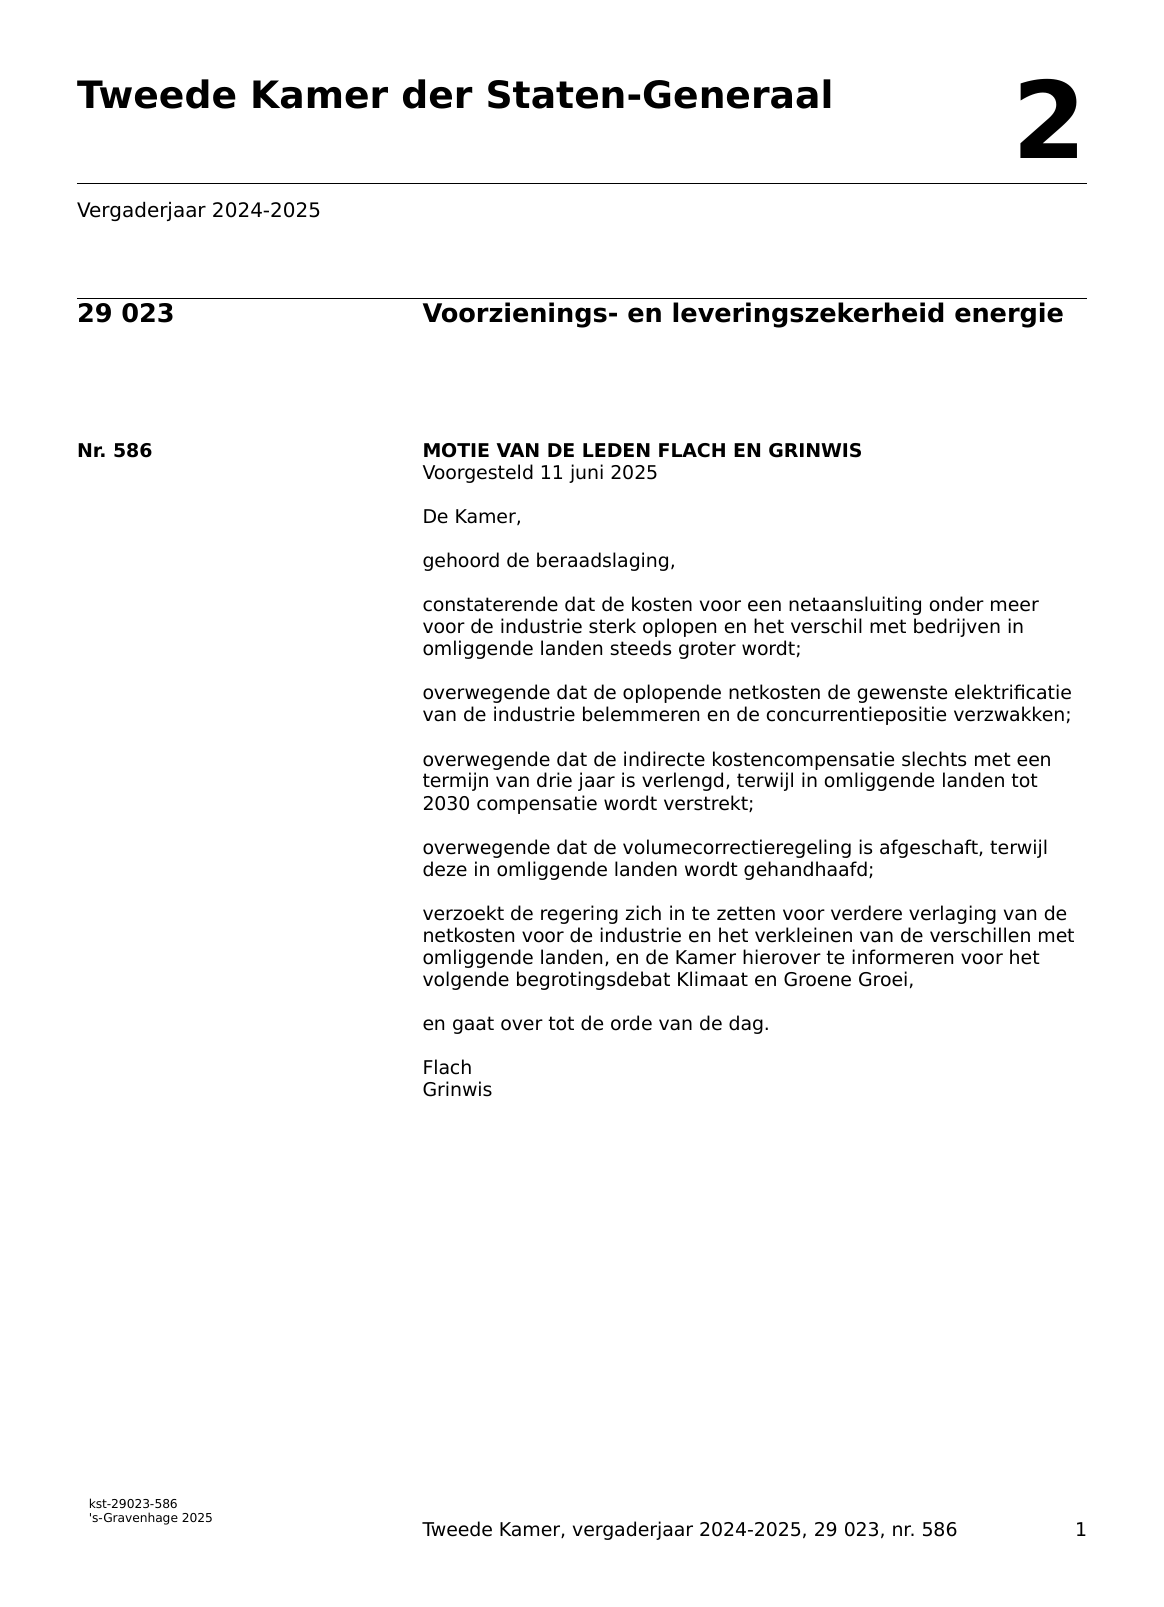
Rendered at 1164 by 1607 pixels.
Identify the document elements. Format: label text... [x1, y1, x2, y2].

text Voorgesteld 11 juni 2025 [422, 462, 1087, 484]
text overwegende dat de volumecorrectieregeling is afgeschaft, terwijl deze in omliggende landen wordt gehandhaafd; [422, 837, 1087, 881]
text overwegende dat de oplopende netkosten de gewenste elektrificatie van de industrie belemmeren en de concurrentiepositie verzwakken; [422, 682, 1087, 726]
text 's-Gravenhage 2025 [88, 1511, 323, 1525]
text Flach [422, 1057, 1087, 1079]
subtitle 29 023 Voorzienings- en leveringszekerheid energie [77, 299, 1087, 329]
table_header 2 [886, 59, 1087, 183]
subtitle Nr. 586 MOTIE VAN DE LEDEN FLACH EN GRINWIS [77, 440, 1087, 462]
table_header Tweede Kamer der Staten-Generaal [77, 59, 886, 183]
text overwegende dat de indirecte kostencompensatie slechts met een termijn van drie jaar is verlengd, terwijl in omliggende landen tot 2030 compensatie wordt verstrekt; [422, 748, 1087, 814]
text kst-29023-586 [88, 1497, 323, 1511]
text en gaat over tot de orde van de dag. [422, 1013, 1087, 1035]
text constaterende dat de kosten voor een netaansluiting onder meer voor de industrie sterk oplopen en het verschil met bedrijven in omliggende landen steeds groter wordt; [422, 594, 1087, 660]
table_cell Vergaderjaar 2024-2025 [77, 184, 1087, 298]
text Grinwis [422, 1079, 1087, 1101]
text verzoekt de regering zich in te zetten voor verdere verlaging van de netkosten voor de industrie en het verkleinen van de verschillen met omliggende landen, en de Kamer hierover te informeren voor het volgende begrotingsdebat Klimaat en Groene Groei, [422, 903, 1087, 991]
text gehoord de beraadslaging, [422, 550, 1087, 572]
text De Kamer, [422, 506, 1087, 528]
